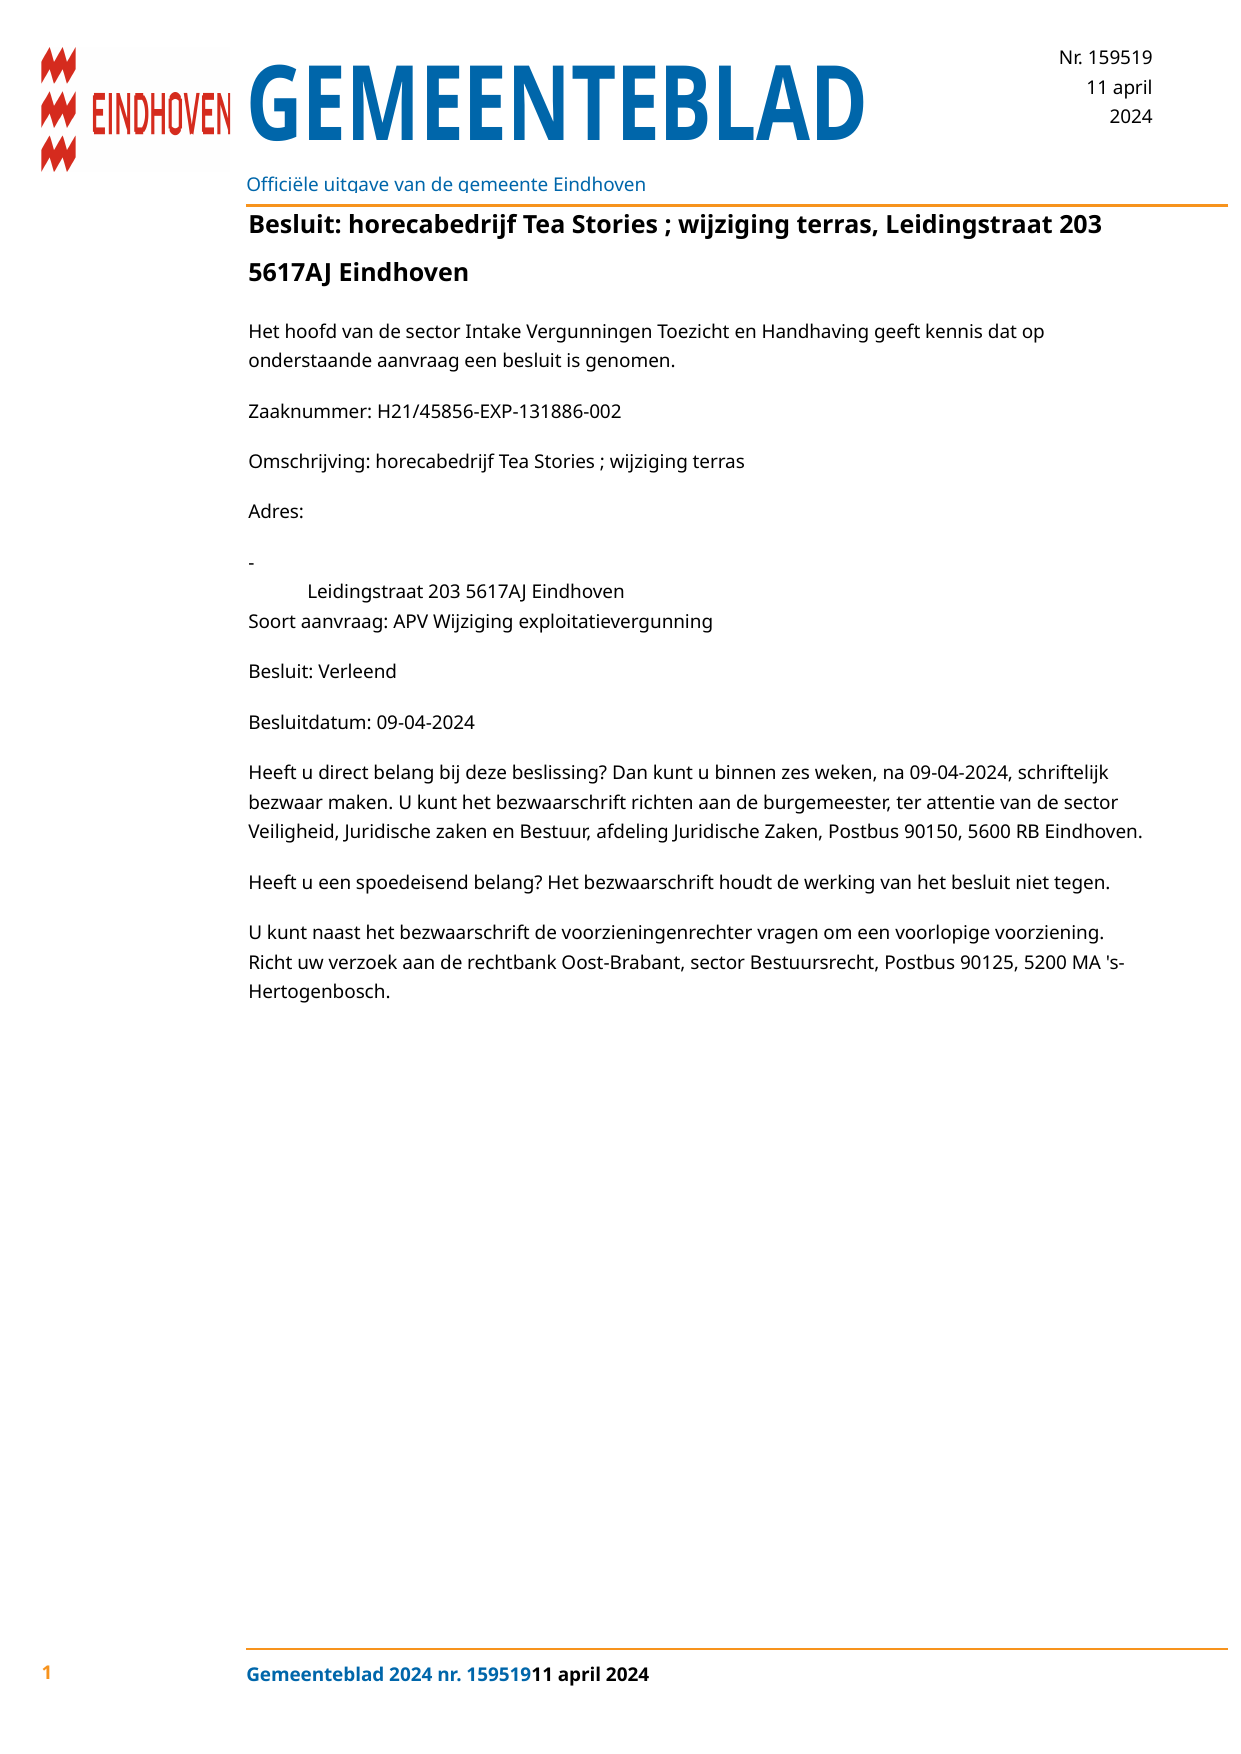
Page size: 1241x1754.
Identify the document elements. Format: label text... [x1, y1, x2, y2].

text Besluit: Verleend [248, 659, 1152, 684]
text Heeft u een spoedeisend belang? Het bezwaarschrift houdt de werking van het besluit niet tegen. [248, 869, 1152, 895]
list Leidingstraat 203 5617AJ Eindhoven [248, 579, 1152, 604]
picture [41, 47, 231, 172]
text Omschrijving: horecabedrijf Tea Stories ; wijziging terras [248, 448, 1152, 474]
text Soort aanvraag: APV Wijziging exploitatievergunning [248, 608, 1152, 634]
text Adres: [248, 499, 1152, 524]
text Besluitdatum: 09-04-2024 [248, 709, 1152, 735]
text Zaaknummer: H21/45856-EXP-131886-002 [248, 398, 1152, 424]
text U kunt naast het bezwaarschrift de voorzieningenrechter vragen om een voorlopige voorziening. Richt uw verzoek aan de rechtbank Oost-Brabant, sector Bestuursrecht, Postbus 90125, 5200 MA 's-Hertogenbosch. [248, 919, 1152, 1004]
text Besluit: horecabedrijf Tea Stories ; wijziging terras, Leidingstraat 203 5617AJ Eindhoven [248, 207, 1152, 288]
text Het hoofd van de sector Intake Vergunningen Toezicht en Handhaving geeft kennis dat op onderstaande aanvraag een besluit is genomen. [248, 318, 1152, 373]
text Heeft u direct belang bij deze beslissing? Dan kunt u binnen zes weken, na 09-04-2024, schriftelijk bezwaar maken. U kunt het bezwaarschrift richten aan de burgemeester, ter attentie van de sector Veiligheid, Juridische zaken en Bestuur, afdeling Juridische Zaken, Postbus 90150, 5600 RB Eindhoven. [248, 759, 1152, 844]
